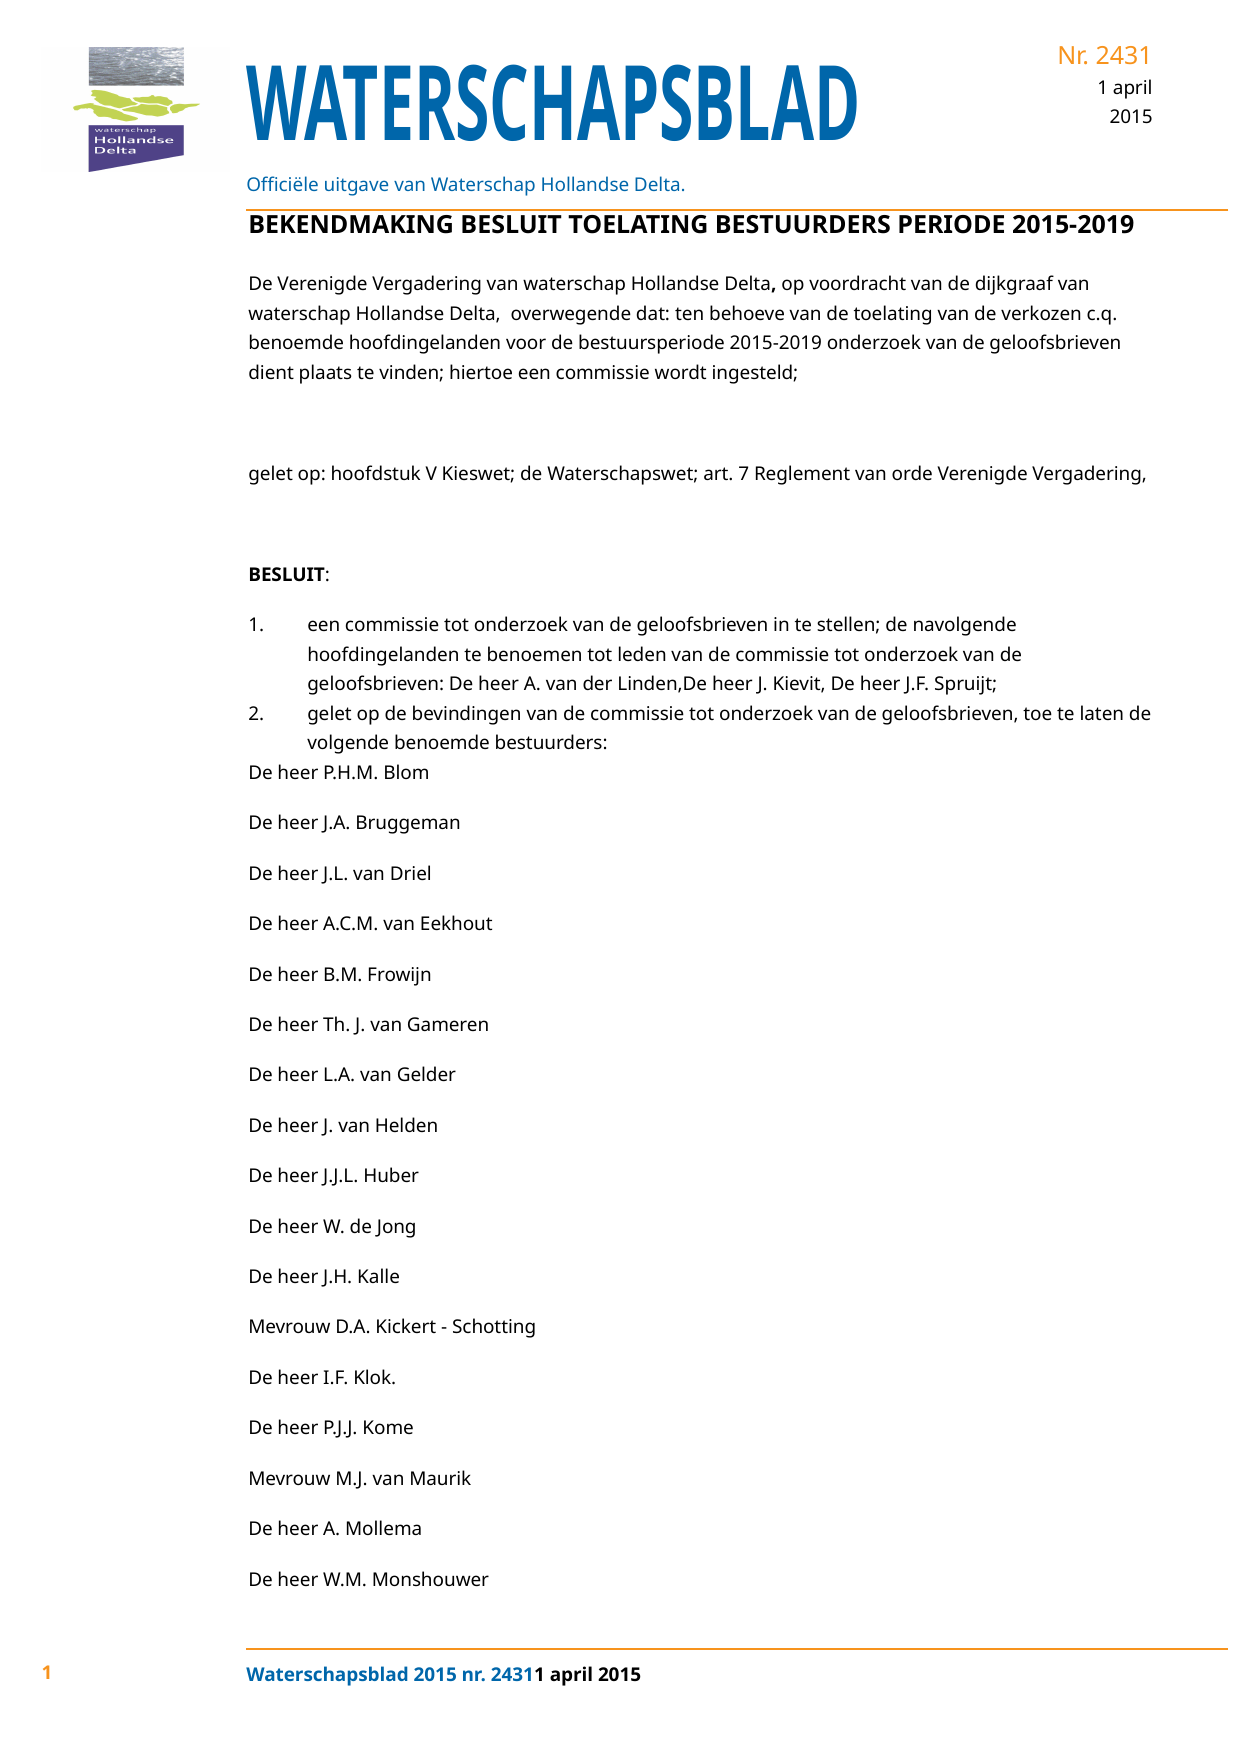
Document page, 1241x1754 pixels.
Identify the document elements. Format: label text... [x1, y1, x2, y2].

text De heer A. Mollema [248, 1515, 1152, 1541]
text De heer Th. J. van Gameren [248, 1011, 1152, 1037]
text Mevrouw M.J. van Maurik [248, 1465, 1152, 1491]
text De heer J.H. Kalle [248, 1263, 1152, 1289]
picture [41, 47, 231, 172]
text De heer I.F. Klok. [248, 1364, 1152, 1390]
text De heer P.J.J. Kome [248, 1414, 1152, 1440]
text De heer J. van Helden [248, 1112, 1152, 1138]
text Mevrouw D.A. Kickert - Schotting [248, 1314, 1152, 1339]
text BEKENDMAKING BESLUIT TOELATING BESTUURDERS PERIODE 2015-2019 [248, 211, 1152, 241]
text De heer P.H.M. Blom [248, 759, 1152, 785]
text De heer J.J.L. Huber [248, 1162, 1152, 1188]
text De heer L.A. van Gelder [248, 1062, 1152, 1087]
text De heer A.C.M. van Eekhout [248, 910, 1152, 936]
text De heer W. de Jong [248, 1213, 1152, 1238]
list gelet op de bevindingen van de commissie tot onderzoek van de geloofsbrieven, toe te laten de volgende benoemde bestuurders: [248, 700, 1152, 755]
text De heer J.A. Bruggeman [248, 809, 1152, 835]
text De heer J.L. van Driel [248, 860, 1152, 886]
text BESLUIT: [248, 561, 1152, 586]
list een commissie tot onderzoek van de geloofsbrieven in te stellen; de navolgende hoofdingelanden te benoemen tot leden van de commissie tot onderzoek van de geloofsbrieven: De heer A. van der Linden,De heer J. Kievit, De heer J.F. Spruijt; [248, 611, 1152, 696]
text gelet op: hoofdstuk V Kieswet; de Waterschapswet; art. 7 Reglement van orde Verenigde Vergadering, [248, 460, 1152, 486]
text De heer W.M. Monshouwer [248, 1566, 1152, 1591]
text De Verenigde Vergadering van waterschap Hollandse Delta, op voordracht van de dijkgraaf van waterschap Hollandse Delta, overwegende dat: ten behoeve van de toelating van de verkozen c.q. benoemde hoofdingelanden voor de bestuursperiode 2015-2019 onderzoek van de geloofsbrieven dient plaats te vinden; hiertoe een commissie wordt ingesteld; [248, 270, 1152, 385]
text De heer B.M. Frowijn [248, 961, 1152, 986]
